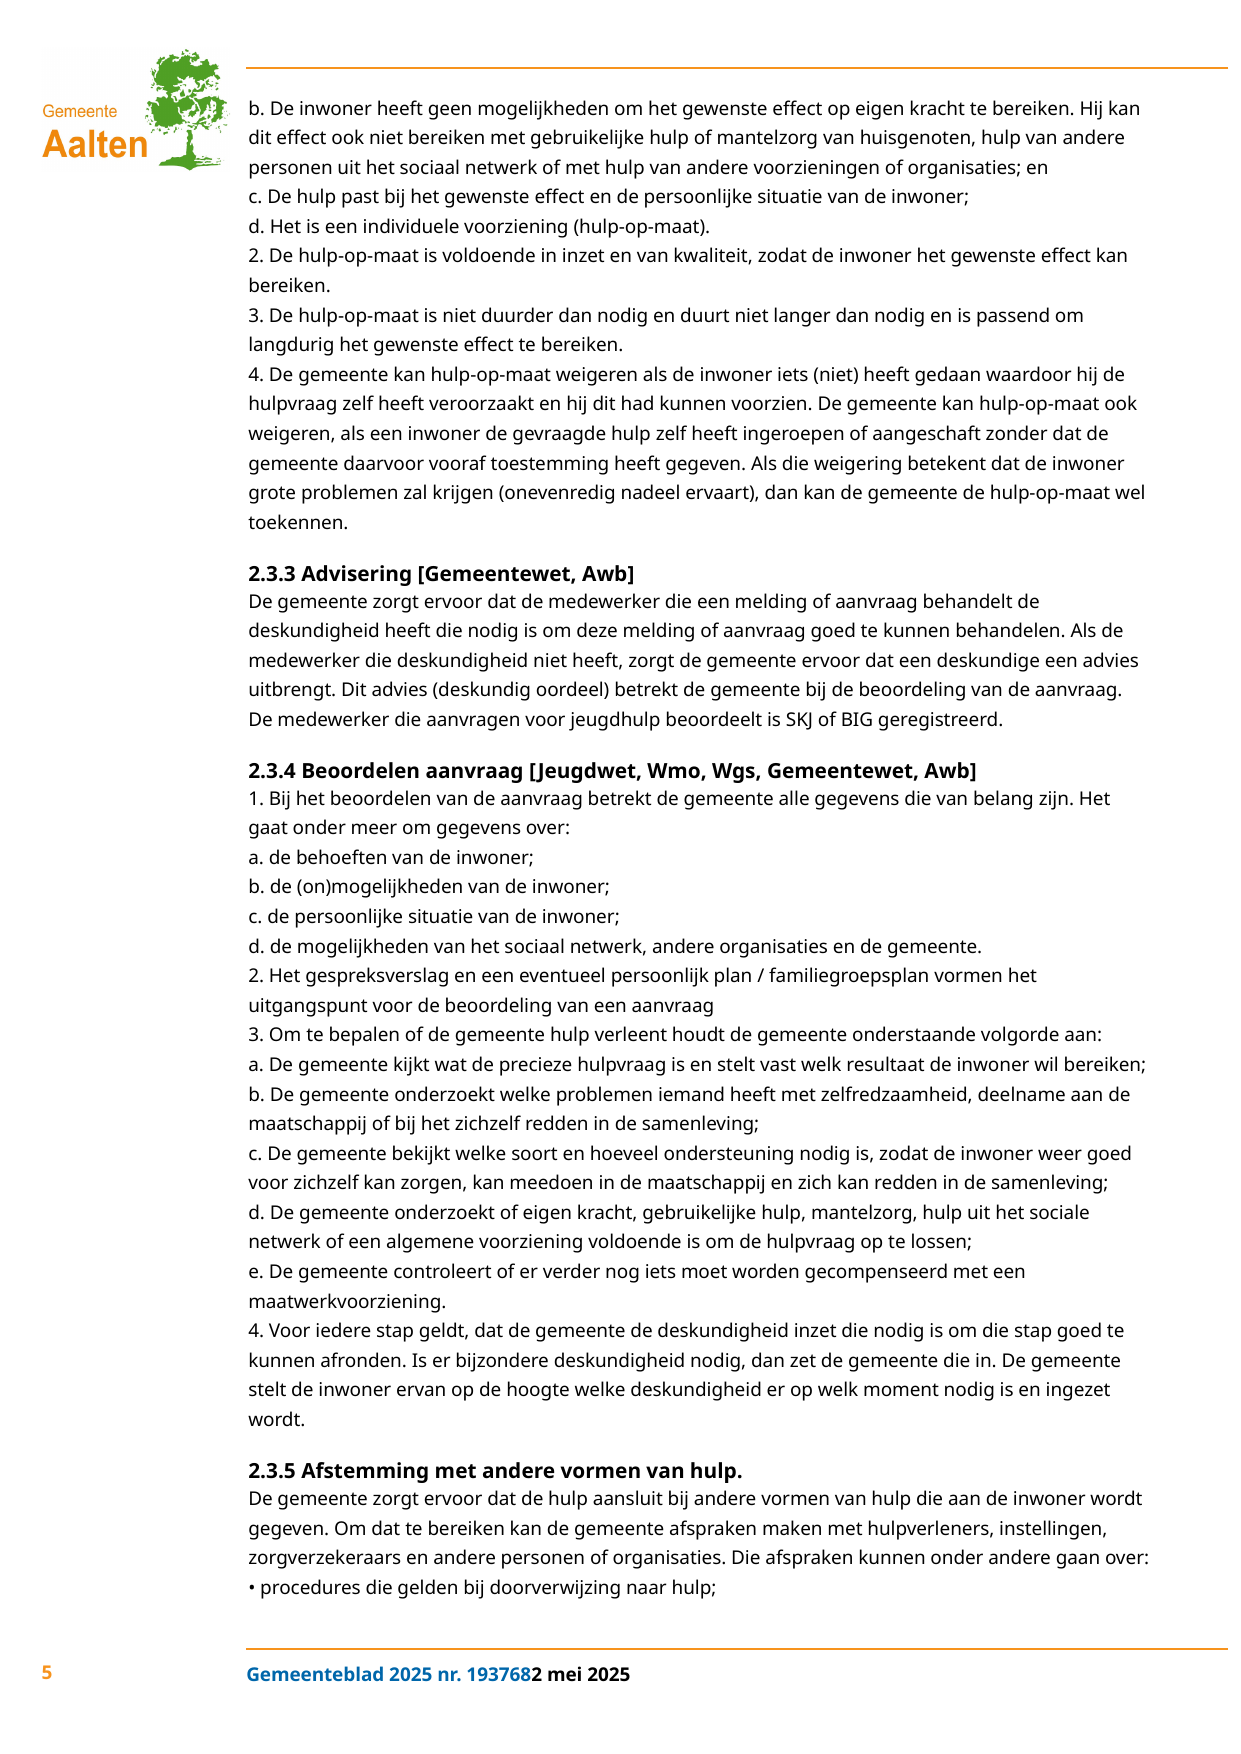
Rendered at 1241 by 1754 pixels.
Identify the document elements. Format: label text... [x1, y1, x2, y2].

text De gemeente zorgt ervoor dat de hulp aansluit bij andere vormen van hulp die aan de inwoner wordt gegeven. Om dat te bereiken kan de gemeente afspraken maken met hulpverleners, instellingen, zorgverzekeraars en andere personen of organisaties. Die afspraken kunnen onder andere gaan over: [248, 1485, 1152, 1570]
text c. De gemeente bekijkt welke soort en hoeveel ondersteuning nodig is, zodat de inwoner weer goed voor zichzelf kan zorgen, kan meedoen in de maatschappij en zich kan redden in de samenleving; [248, 1140, 1152, 1195]
text e. De gemeente controleert of er verder nog iets moet worden gecompenseerd met een maatwerkvoorziening. [248, 1258, 1152, 1314]
text 2.3.5 Afstemming met andere vormen van hulp. [248, 1457, 1152, 1485]
text a. de behoeften van de inwoner; [248, 844, 1152, 870]
text d. Het is een individuele voorziening (hulp-op-maat). [248, 213, 1152, 239]
text De gemeente zorgt ervoor dat de medewerker die een melding of aanvraag behandelt de deskundigheid heeft die nodig is om deze melding of aanvraag goed te kunnen behandelen. Als de medewerker die deskundigheid niet heeft, zorgt de gemeente ervoor dat een deskundige een advies uitbrengt. Dit advies (deskundig oordeel) betrekt de gemeente bij de beoordeling van de aanvraag. [248, 588, 1152, 702]
text 2.3.4 Beoordelen aanvraag [Jeugdwet, Wmo, Wgs, Gemeentewet, Awb] [248, 757, 1152, 785]
text b. De inwoner heeft geen mogelijkheden om het gewenste effect op eigen kracht te bereiken. Hij kan dit effect ook niet bereiken met gebruikelijke hulp of mantelzorg van huisgenoten, hulp van andere personen uit het sociaal netwerk of met hulp van andere voorzieningen of organisaties; en [248, 95, 1152, 180]
text d. De gemeente onderzoekt of eigen kracht, gebruikelijke hulp, mantelzorg, hulp uit het sociale netwerk of een algemene voorziening voldoende is om de hulpvraag op te lossen; [248, 1199, 1152, 1254]
text 3. De hulp-op-maat is niet duurder dan nodig en duurt niet langer dan nodig en is passend om langdurig het gewenste effect te bereiken. [248, 302, 1152, 357]
text a. De gemeente kijkt wat de precieze hulpvraag is en stelt vast welk resultaat de inwoner wil bereiken; [248, 1051, 1152, 1077]
text c. De hulp past bij het gewenste effect en de persoonlijke situatie van de inwoner; [248, 183, 1152, 209]
text • procedures die gelden bij doorverwijzing naar hulp; [248, 1574, 1152, 1599]
text b. De gemeente onderzoekt welke problemen iemand heeft met zelfredzaamheid, deelname aan de maatschappij of bij het zichzelf redden in de samenleving; [248, 1081, 1152, 1136]
text c. de persoonlijke situatie van de inwoner; [248, 903, 1152, 929]
text 4. Voor iedere stap geldt, dat de gemeente de deskundigheid inzet die nodig is om die stap goed te kunnen afronden. Is er bijzondere deskundigheid nodig, dan zet de gemeente die in. De gemeente stelt de inwoner ervan op de hoogte welke deskundigheid er op welk moment nodig is en ingezet wordt. [248, 1317, 1152, 1432]
text 2.3.3 Advisering [Gemeentewet, Awb] [248, 559, 1152, 588]
text 3. Om te bepalen of de gemeente hulp verleent houdt de gemeente onderstaande volgorde aan: [248, 1022, 1152, 1047]
text d. de mogelijkheden van het sociaal netwerk, andere organisaties en de gemeente. [248, 933, 1152, 959]
picture [41, 47, 231, 172]
text b. de (on)mogelijkheden van de inwoner; [248, 874, 1152, 899]
text 2. Het gespreksverslag en een eventueel persoonlijk plan / familiegroepsplan vormen het uitgangspunt voor de beoordeling van een aanvraag [248, 962, 1152, 1018]
text 4. De gemeente kan hulp-op-maat weigeren als de inwoner iets (niet) heeft gedaan waardoor hij de hulpvraag zelf heeft veroorzaakt en hij dit had kunnen voorzien. De gemeente kan hulp-op-maat ook weigeren, als een inwoner de gevraagde hulp zelf heeft ingeroepen of aangeschaft zonder dat de gemeente daarvoor vooraf toestemming heeft gegeven. Als die weigering betekent dat de inwoner grote problemen zal krijgen (onevenredig nadeel ervaart), dan kan de gemeente de hulp-op-maat wel toekennen. [248, 361, 1152, 535]
text 1. Bij het beoordelen van de aanvraag betrekt de gemeente alle gegevens die van belang zijn. Het gaat onder meer om gegevens over: [248, 785, 1152, 840]
text De medewerker die aanvragen voor jeugdhulp beoordeelt is SKJ of BIG geregistreerd. [248, 706, 1152, 732]
text 2. De hulp-op-maat is voldoende in inzet en van kwaliteit, zodat de inwoner het gewenste effect kan bereiken. [248, 243, 1152, 298]
